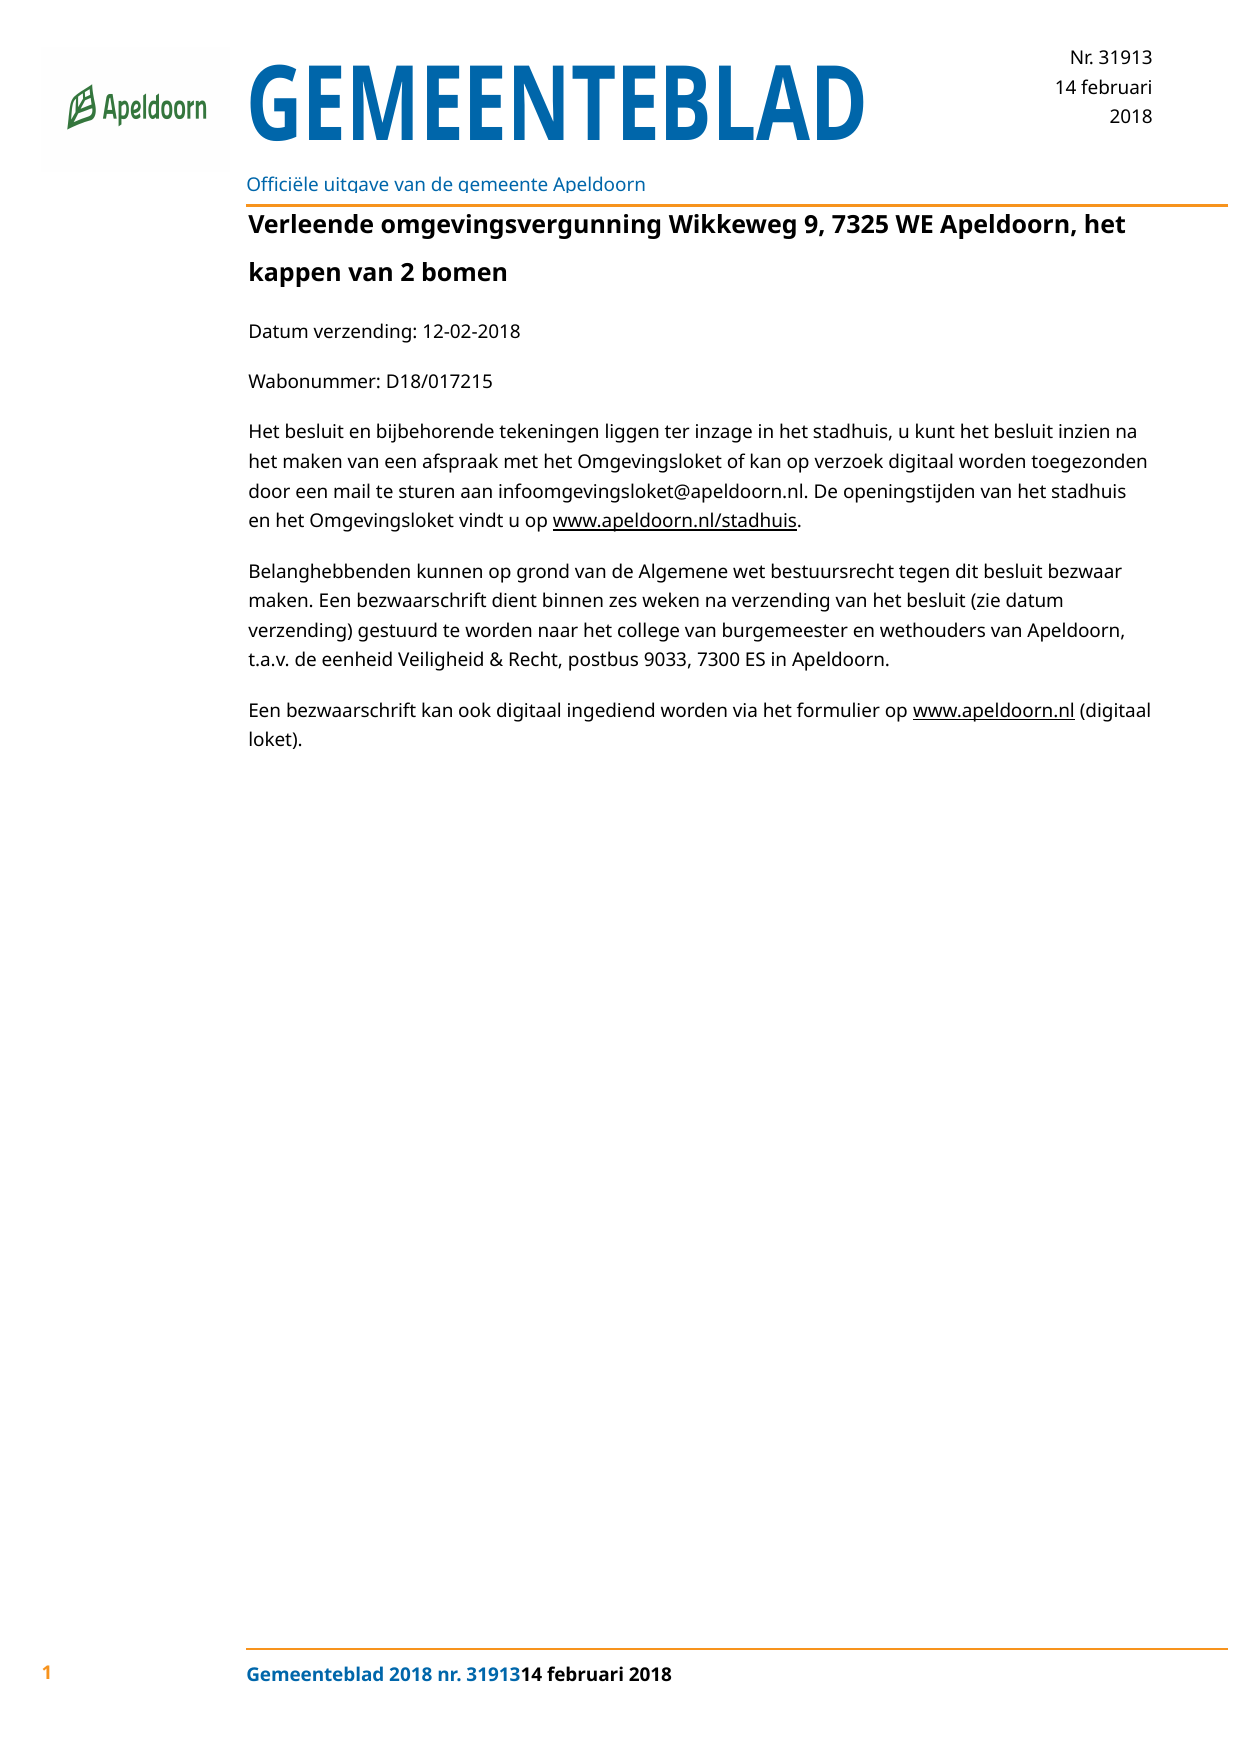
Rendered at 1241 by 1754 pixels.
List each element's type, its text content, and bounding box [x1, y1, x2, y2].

text Wabonummer: D18/017215 [248, 368, 1152, 394]
picture [41, 47, 231, 172]
text Verleende omgevingsvergunning Wikkeweg 9, 7325 WE Apeldoorn, het kappen van 2 bomen [248, 207, 1152, 288]
text Het besluit en bijbehorende tekeningen liggen ter inzage in het stadhuis, u kunt het besluit inzien na het maken van een afspraak met het Omgevingsloket of kan op verzoek digitaal worden toegezonden door een mail te sturen aan infoomgevingsloket@apeldoorn.nl. De openingstijden van het stadhuis en het Omgevingsloket vindt u op www.apeldoorn.nl/stadhuis. [248, 419, 1152, 533]
text Een bezwaarschrift kan ook digitaal ingediend worden via het formulier op www.apeldoorn.nl (digitaal loket). [248, 697, 1152, 752]
text Datum verzending: 12-02-2018 [248, 318, 1152, 344]
text Belanghebbenden kunnen op grond van de Algemene wet bestuursrecht tegen dit besluit bezwaar maken. Een bezwaarschrift dient binnen zes weken na verzending van het besluit (zie datum verzending) gestuurd te worden naar het college van burgemeester en wethouders van Apeldoorn, t.a.v. de eenheid Veiligheid & Recht, postbus 9033, 7300 ES in Apeldoorn. [248, 558, 1152, 672]
